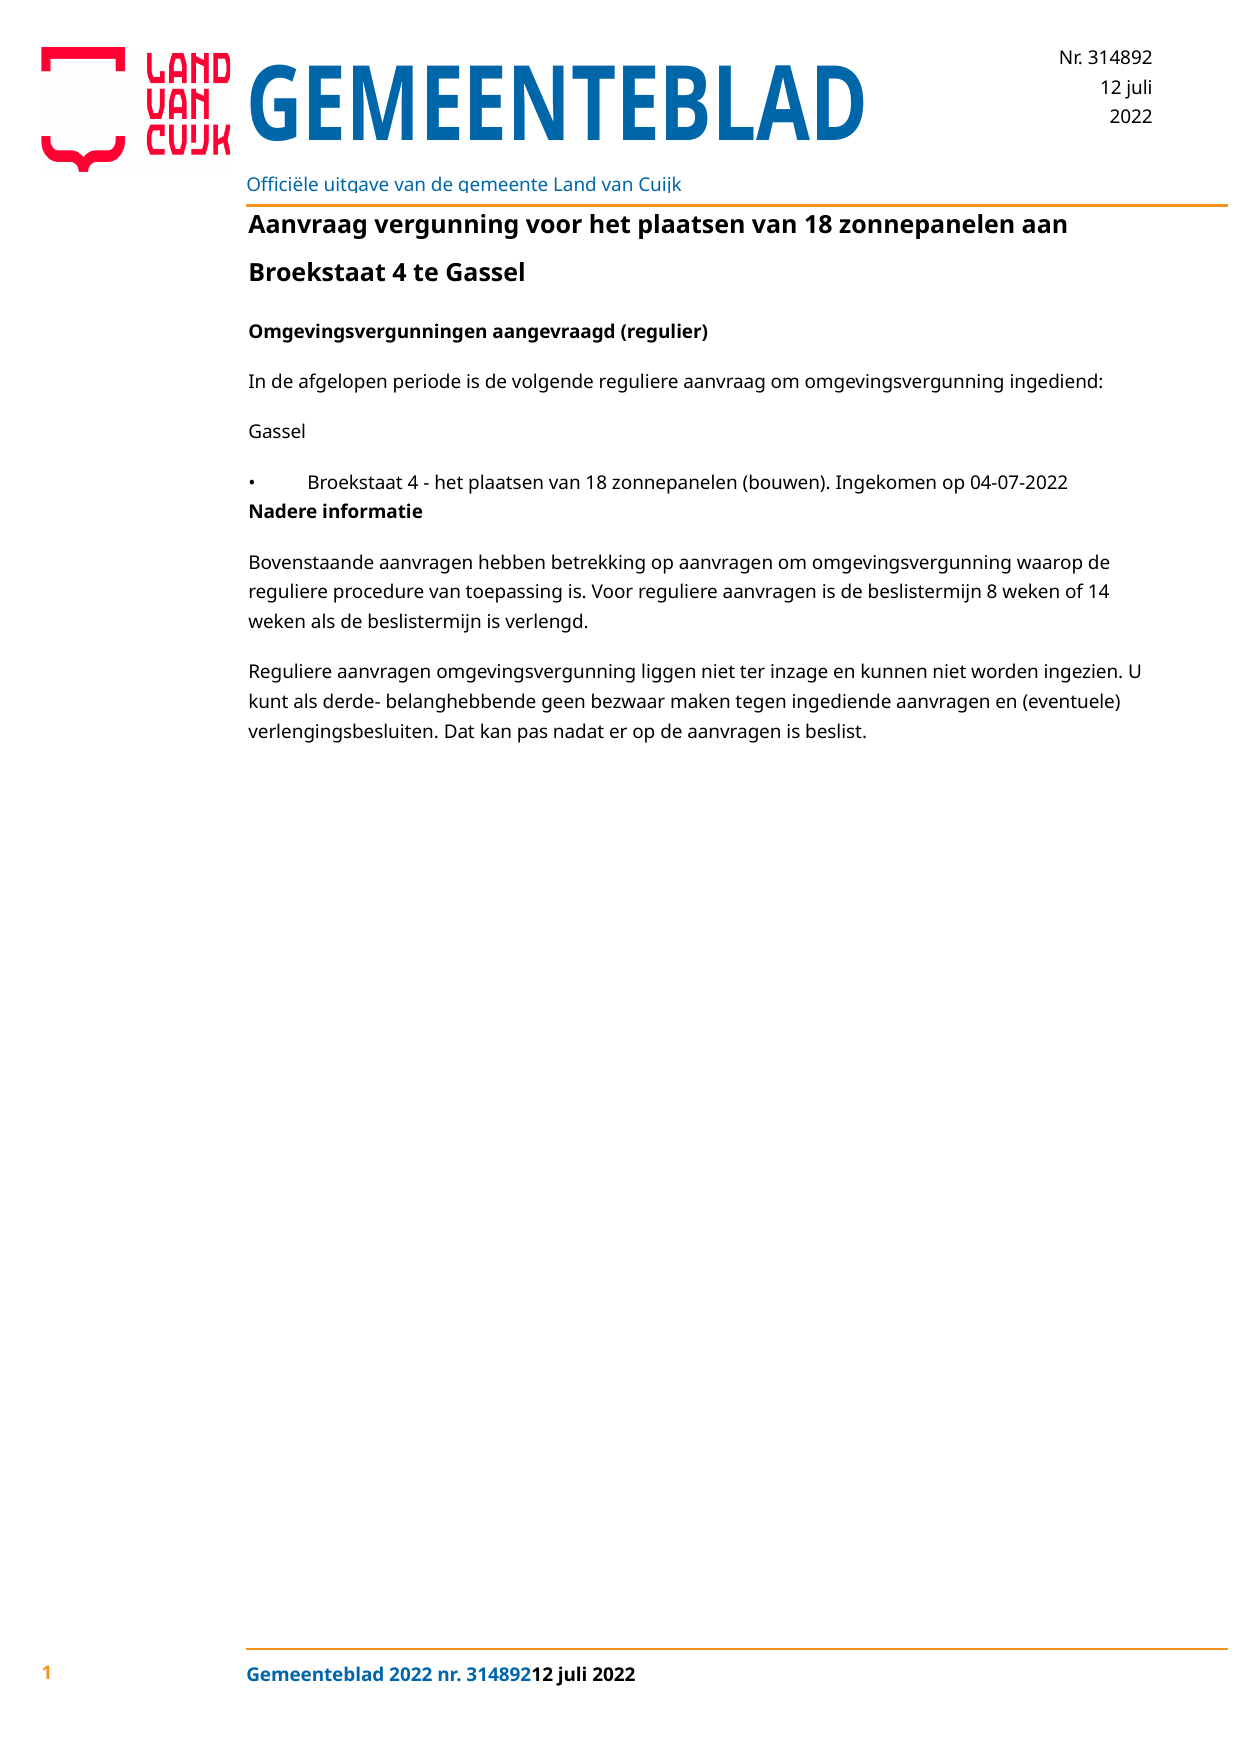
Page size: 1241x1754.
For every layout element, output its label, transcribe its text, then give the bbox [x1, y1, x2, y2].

text Omgevingsvergunningen aangevraagd (regulier) [248, 318, 1152, 344]
picture [41, 47, 231, 172]
text Aanvraag vergunning voor het plaatsen van 18 zonnepanelen aan Broekstaat 4 te Gassel [248, 207, 1152, 288]
text Nadere informatie [248, 499, 1152, 524]
text Bovenstaande aanvragen hebben betrekking op aanvragen om omgevingsvergunning waarop de reguliere procedure van toepassing is. Voor reguliere aanvragen is de beslistermijn 8 weken of 14 weken als de beslistermijn is verlengd. [248, 549, 1152, 634]
list Broekstaat 4 - het plaatsen van 18 zonnepanelen (bouwen). Ingekomen op 04-07-2022 [248, 469, 1152, 495]
text Gassel [248, 419, 1152, 444]
text In de afgelopen periode is de volgende reguliere aanvraag om omgevingsvergunning ingediend: [248, 368, 1152, 394]
text Reguliere aanvragen omgevingsvergunning liggen niet ter inzage en kunnen niet worden ingezien. U kunt als derde- belanghebbende geen bezwaar maken tegen ingediende aanvragen en (eventuele) verlengingsbesluiten. Dat kan pas nadat er op de aanvragen is beslist. [248, 659, 1152, 744]
